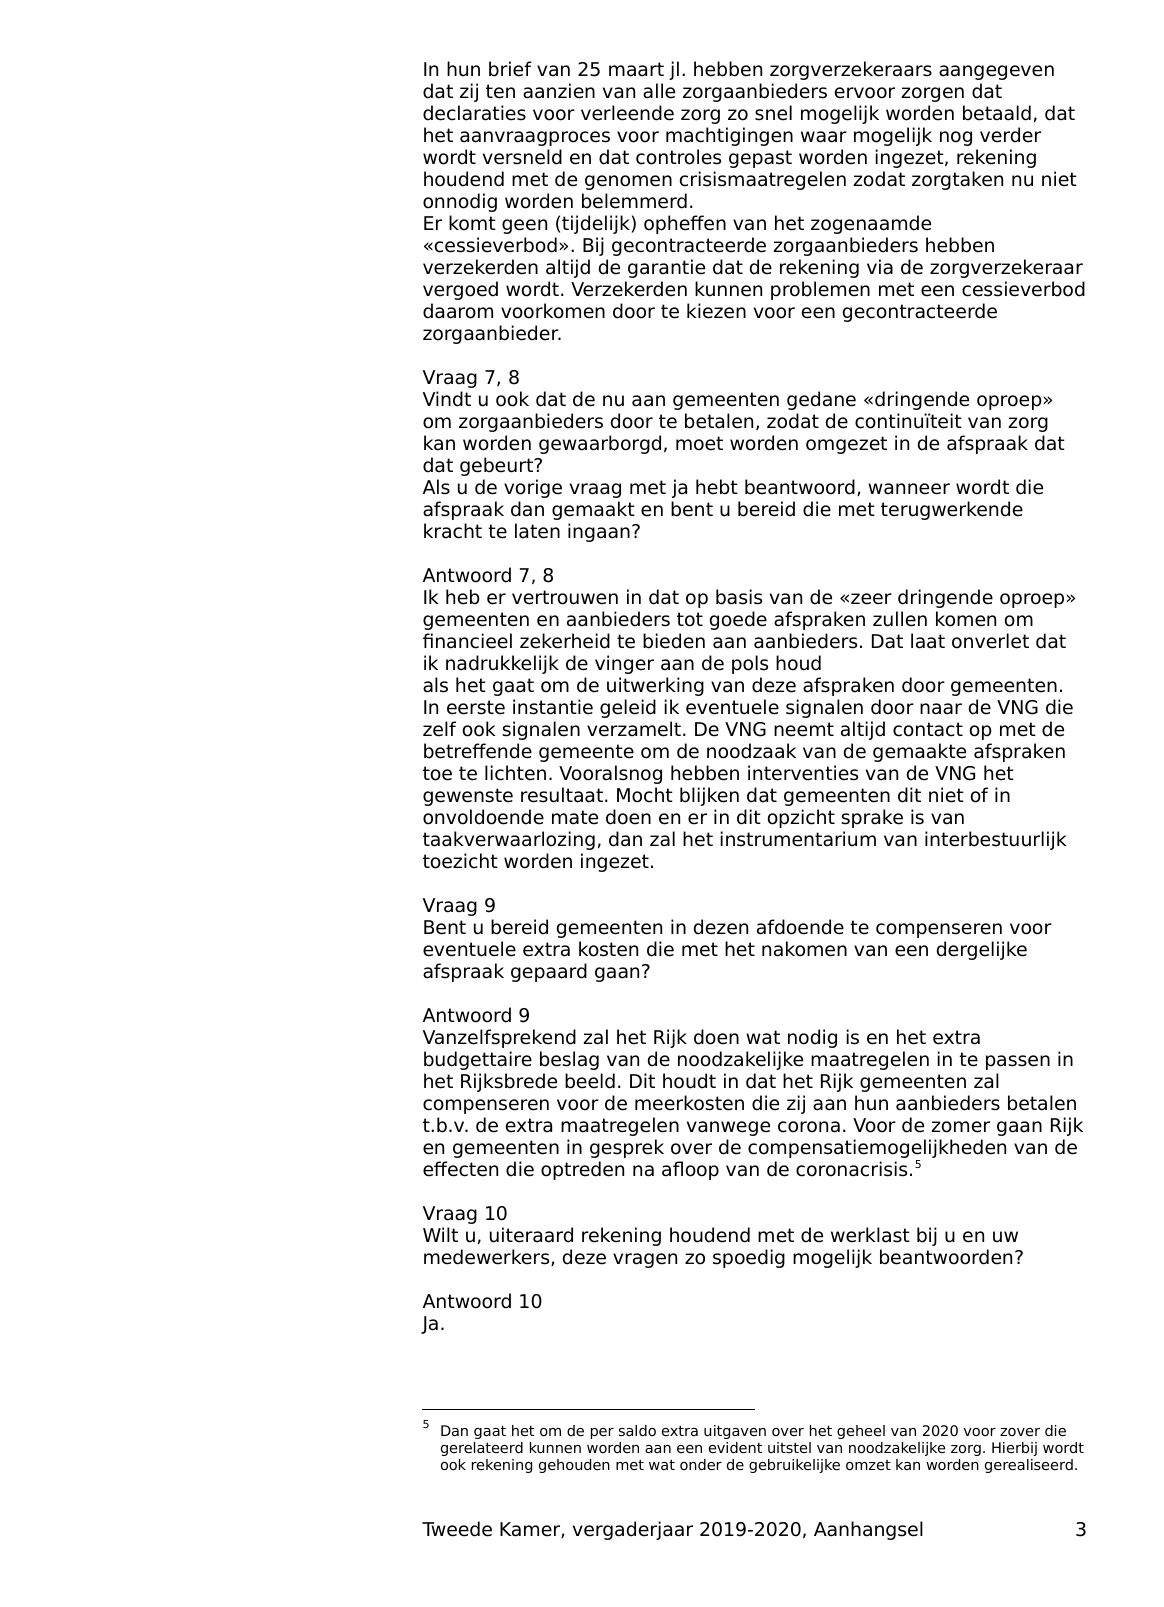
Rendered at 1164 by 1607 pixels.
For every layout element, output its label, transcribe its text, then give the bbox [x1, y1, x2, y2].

text Dan gaat het om de per saldo extra uitgaven over het geheel van 2020 voor zover die gerelateerd kunnen worden aan een evident uitstel van noodzakelijke zorg. Hierbij wordt ook rekening gehouden met wat onder de gebruikelijke omzet kan worden gerealiseerd. [422, 1418, 1087, 1474]
text Antwoord 10 [422, 1291, 1087, 1313]
text Antwoord 7, 8 [422, 565, 1087, 587]
text als het gaat om de uitwerking van deze afspraken door gemeenten. In eerste instantie geleid ik eventuele signalen door naar de VNG die zelf ook signalen verzamelt. De VNG neemt altijd contact op met de betreffende gemeente om de noodzaak van de gemaakte afspraken toe te lichten. Vooralsnog hebben interventies van de VNG het gewenste resultaat. Mocht blijken dat gemeenten dit niet of in onvoldoende mate doen en er in dit opzicht sprake is van taakverwaarlozing, dan zal het instrumentarium van interbestuurlijk toezicht worden ingezet. [422, 675, 1087, 873]
text Ja. [422, 1313, 1087, 1335]
text Vanzelfsprekend zal het Rijk doen wat nodig is en het extra budgettaire beslag van de noodzakelijke maatregelen in te passen in het Rijksbrede beeld. Dit houdt in dat het Rijk gemeenten zal compenseren voor de meerkosten die zij aan hun aanbieders betalen t.b.v. de extra maatregelen vanwege corona. Voor de zomer gaan Rijk en gemeenten in gesprek over de compensatiemogelijkheden van de effecten die optreden na afloop van de coronacrisis. [422, 1027, 1087, 1181]
text Als u de vorige vraag met ja hebt beantwoord, wanneer wordt die afspraak dan gemaakt en bent u bereid die met terugwerkende kracht te laten ingaan? [422, 477, 1087, 543]
text Vraag 7, 8 [422, 367, 1087, 389]
text Antwoord 9 [422, 1005, 1087, 1027]
text Vraag 10 [422, 1203, 1087, 1225]
text Er komt geen (tijdelijk) opheffen van het zogenaamde «cessieverbod». Bij gecontracteerde zorgaanbieders hebben verzekerden altijd de garantie dat de rekening via de zorgverzekeraar vergoed wordt. Verzekerden kunnen problemen met een cessieverbod daarom voorkomen door te kiezen voor een gecontracteerde zorgaanbieder. [422, 213, 1087, 345]
text Bent u bereid gemeenten in dezen afdoende te compenseren voor eventuele extra kosten die met het nakomen van een dergelijke afspraak gepaard gaan? [422, 917, 1087, 983]
text Wilt u, uiteraard rekening houdend met de werklast bij u en uw medewerkers, deze vragen zo spoedig mogelijk beantwoorden? [422, 1225, 1087, 1269]
text Vindt u ook dat de nu aan gemeenten gedane «dringende oproep» om zorgaanbieders door te betalen, zodat de continuïteit van zorg kan worden gewaarborgd, moet worden omgezet in de afspraak dat dat gebeurt? [422, 389, 1087, 477]
text Ik heb er vertrouwen in dat op basis van de «zeer dringende oproep» gemeenten en aanbieders tot goede afspraken zullen komen om financieel zekerheid te bieden aan aanbieders. Dat laat onverlet dat ik nadrukkelijk de vinger aan de pols houd [422, 587, 1087, 675]
text In hun brief van 25 maart jl. hebben zorgverzekeraars aangegeven dat zij ten aanzien van alle zorgaanbieders ervoor zorgen dat declaraties voor verleende zorg zo snel mogelijk worden betaald, dat het aanvraagproces voor machtigingen waar mogelijk nog verder wordt versneld en dat controles gepast worden ingezet, rekening houdend met de genomen crisismaatregelen zodat zorgtaken nu niet onnodig worden belemmerd. [422, 59, 1087, 213]
text Vraag 9 [422, 895, 1087, 917]
